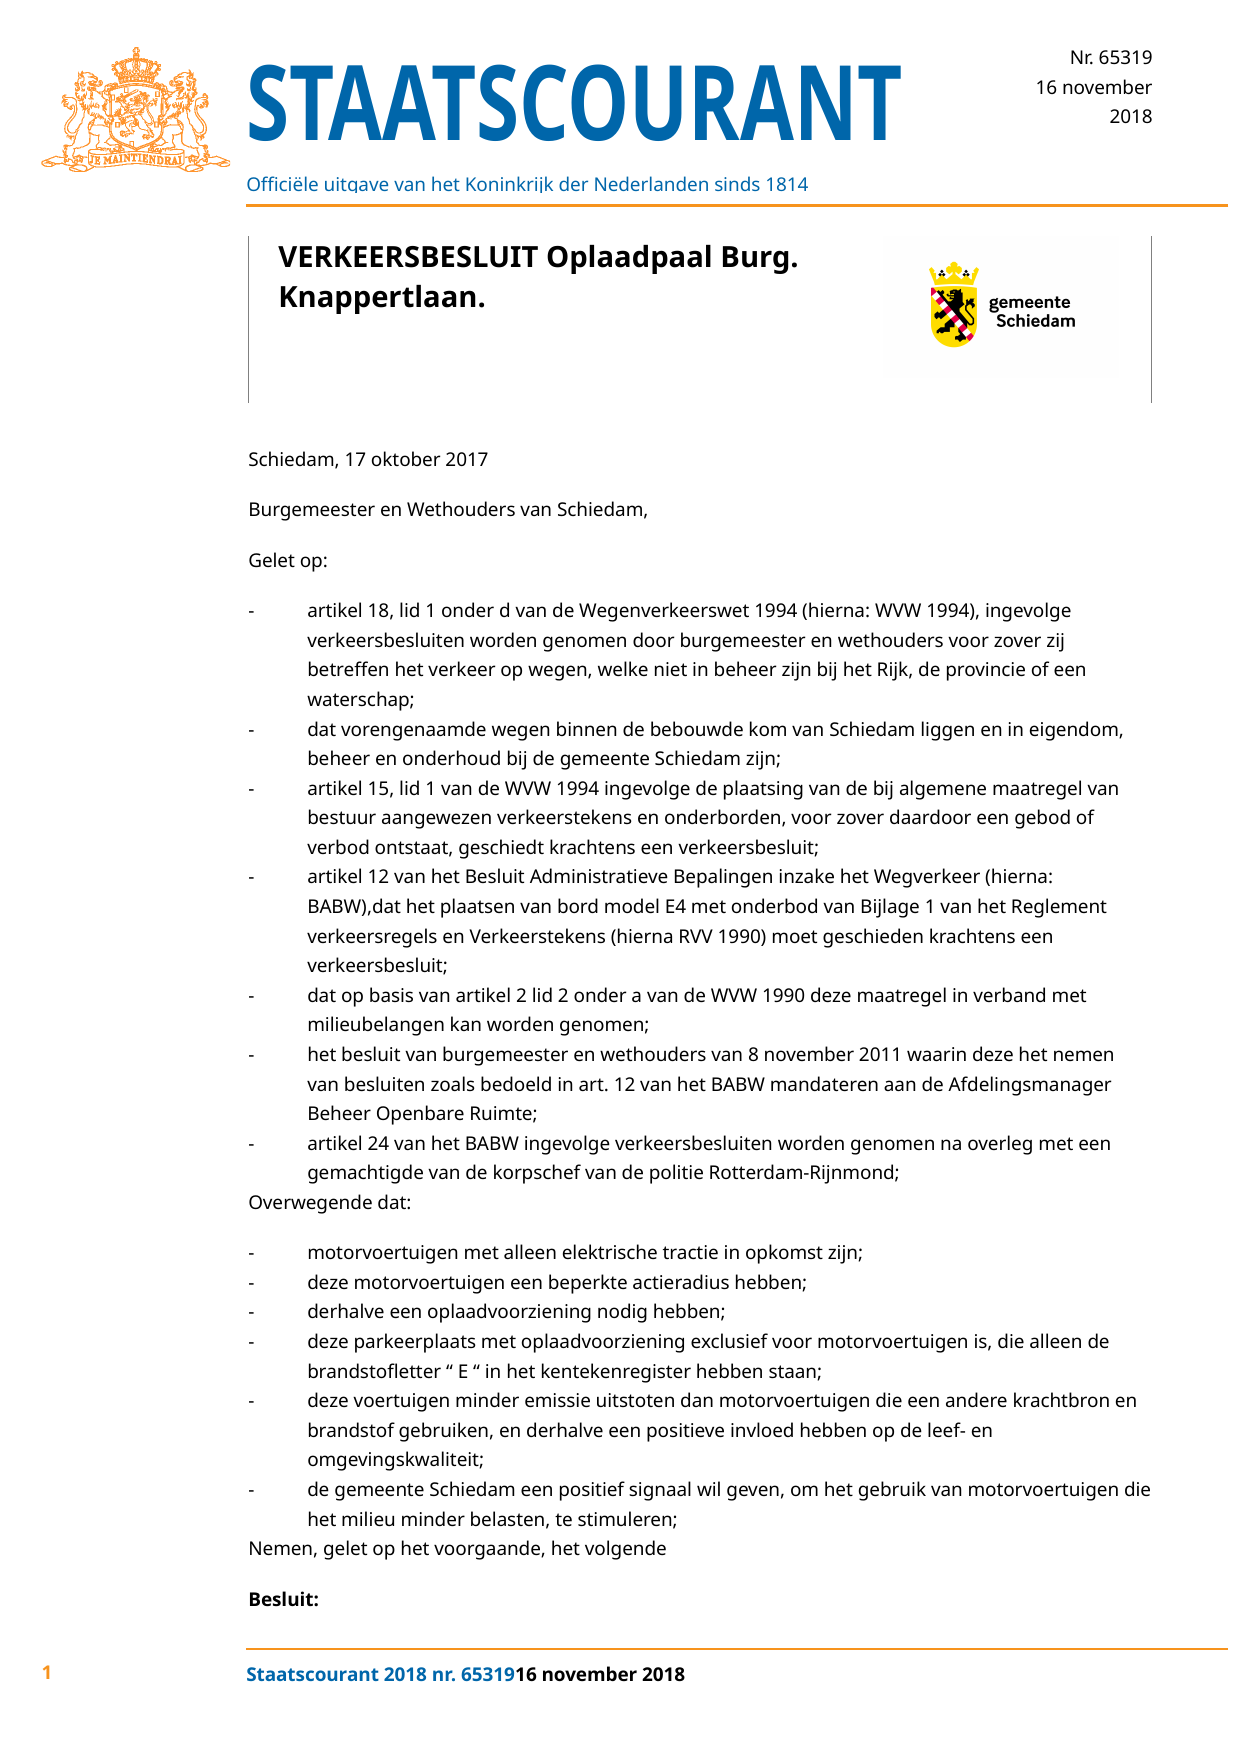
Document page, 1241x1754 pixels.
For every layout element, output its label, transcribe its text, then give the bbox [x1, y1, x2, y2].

list artikel 15, lid 1 van de WVW 1994 ingevolge de plaatsing van de bij algemene maatregel van bestuur aangewezen verkeerstekens en onderborden, voor zover daardoor een gebod of verbod ontstaat, geschiedt krachtens een verkeersbesluit; [248, 775, 1152, 860]
picture [882, 236, 1119, 378]
list derhalve een oplaadvoorziening nodig hebben; [248, 1299, 1152, 1324]
list deze voertuigen minder emissie uitstoten dan motorvoertuigen die een andere krachtbron en brandstof gebruiken, en derhalve een positieve invloed hebben op de leef- en omgevingskwaliteit; [248, 1387, 1152, 1472]
list dat vorengenaamde wegen binnen de bebouwde kom van Schiedam liggen en in eigendom, beheer en onderhoud bij de gemeente Schiedam zijn; [248, 716, 1152, 771]
list deze motorvoertuigen een beperkte actieradius hebben; [248, 1269, 1152, 1295]
table_header VERKEERSBESLUIT Oplaadpaal Burg. Knappertlaan. [249, 236, 850, 403]
text Burgemeester en Wethouders van Schiedam, [248, 497, 1152, 522]
picture [41, 47, 231, 172]
text Overwegende dat: [248, 1189, 1152, 1215]
list artikel 24 van het BABW ingevolge verkeersbesluiten worden genomen na overleg met een gemachtigde van de korpschef van de politie Rotterdam-Rijnmond; [248, 1130, 1152, 1185]
list deze parkeerplaats met oplaadvoorziening exclusief voor motorvoertuigen is, die alleen de brandstofletter “ E “ in het kentekenregister hebben staan; [248, 1328, 1152, 1384]
table_header [850, 378, 1151, 403]
list het besluit van burgemeester en wethouders van 8 november 2011 waarin deze het nemen van besluiten zoals bedoeld in art. 12 van het BABW mandateren aan de Afdelingsmanager Beheer Openbare Ruimte; [248, 1041, 1152, 1126]
table_header [850, 236, 882, 377]
list artikel 12 van het Besluit Administratieve Bepalingen inzake het Wegverkeer (hierna: BABW),dat het plaatsen van bord model E4 met onderbod van Bijlage 1 van het Reglement verkeersregels en Verkeerstekens (hierna RVV 1990) moet geschieden krachtens een verkeersbesluit; [248, 864, 1152, 978]
list de gemeente Schiedam een positief signaal wil geven, om het gebruik van motorvoertuigen die het milieu minder belasten, te stimuleren; [248, 1476, 1152, 1532]
list motorvoertuigen met alleen elektrische tractie in opkomst zijn; [248, 1239, 1152, 1265]
text Gelet op: [248, 547, 1152, 573]
table_header [1119, 236, 1151, 377]
text Nemen, gelet op het voorgaande, het volgende [248, 1535, 1152, 1561]
list artikel 18, lid 1 onder d van de Wegenverkeerswet 1994 (hierna: WVW 1994), ingevolge verkeersbesluiten worden genomen door burgemeester en wethouders voor zover zij betreffen het verkeer op wegen, welke niet in beheer zijn bij het Rijk, de provincie of een waterschap; [248, 597, 1152, 712]
text Besluit: [248, 1586, 1152, 1612]
text Schiedam, 17 oktober 2017 [248, 446, 1152, 472]
list dat op basis van artikel 2 lid 2 onder a van de WVW 1990 deze maatregel in verband met milieubelangen kan worden genomen; [248, 982, 1152, 1037]
